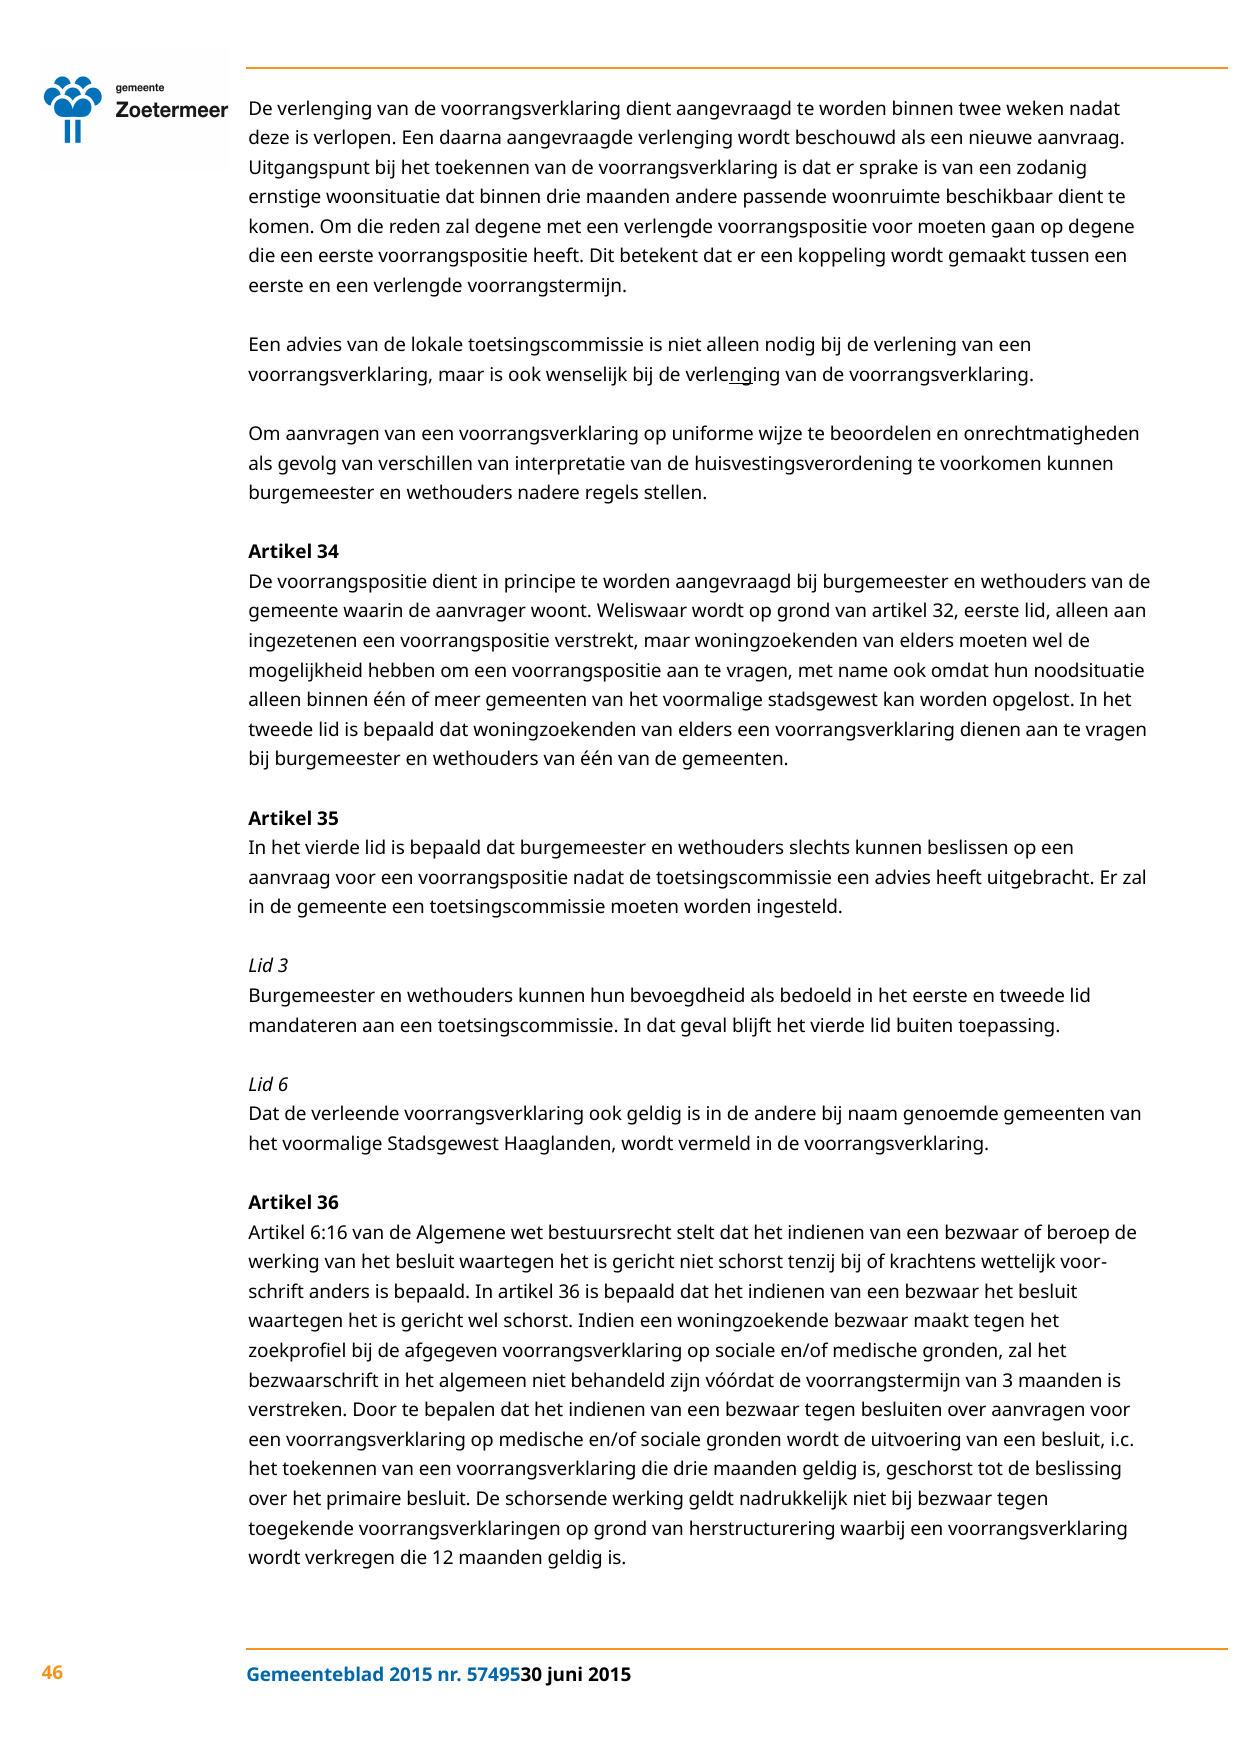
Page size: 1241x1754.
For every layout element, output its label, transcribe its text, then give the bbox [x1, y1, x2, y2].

text De verlenging van de voorrangsverklaring dient aangevraagd te worden binnen twee weken nadat deze is verlopen. Een daarna aangevraagde verlenging wordt beschouwd als een nieuwe aanvraag. [248, 95, 1152, 150]
text In het vierde lid is bepaald dat burgemeester en wethouders slechts kunnen beslissen op een aanvraag voor een voorrangspositie nadat de toetsingscommissie een advies heeft uitgebracht. Er zal in de gemeente een toetsingscommissie moeten worden ingesteld. [248, 834, 1152, 919]
text Dat de verleende voorrangsverklaring ook geldig is in de andere bij naam genoemde gemeenten van het voormalige Stadsgewest Haaglanden, wordt vermeld in de voorrangsverklaring. [248, 1101, 1152, 1156]
text Artikel 6:16 van de Algemene wet bestuursrecht stelt dat het indienen van een bezwaar of beroep de werking van het besluit waar­tegen het is gericht niet schorst tenzij bij of krachtens wettelijk voor­schrift anders is bepaald. In artikel 36 is bepaald dat het indienen van een bezwaar het besluit waartegen het is gericht wel schorst. Indien een woningzoekende bezwaar maakt tegen het zoekprofiel bij de afgegeven voorrangsverklaring op sociale en/of medische gronden, zal het bezwaarschrift in het algemeen niet behandeld zijn vóórdat de voorrangstermijn van 3 maanden is verstreken. Door te bepalen dat het indienen van een bezwaar tegen besluiten over aanvragen voor een voorrangsverklaring op medische en/of sociale gronden wordt de uitvoering van een besluit, i.c. het toekennen van een voorrangsverklaring die drie maanden geldig is, geschorst tot de beslissing over het primaire besluit. De schorsende werking geldt nadrukkelijk niet bij bezwaar tegen toegekende voorrangsverklaringen op grond van herstructurering waarbij een voorrangsverklaring wordt verkregen die 12 maanden geldig is. [248, 1219, 1152, 1570]
text Artikel 35 [248, 805, 1152, 831]
text Artikel 34 [248, 538, 1152, 564]
text Uitgangspunt bij het toekennen van de voorrangsverklaring is dat er sprake is van een zodanig ernstige woonsituatie dat binnen drie maanden andere passende woonruimte beschikbaar dient te komen. Om die reden zal degene met een verlengde voorrangspositie voor moeten gaan op degene die een eerste voorrangspositie heeft. Dit betekent dat er een koppeling wordt gemaakt tussen een eerste en een verlengde voorrangstermijn. [248, 154, 1152, 298]
text Burgemeester en wethouders kunnen hun bevoegdheid als bedoeld in het eerste en tweede lid mandateren aan een toetsingscommissie. In dat geval blijft het vierde lid buiten toepassing. [248, 982, 1152, 1038]
picture [41, 47, 231, 172]
text Een advies van de lokale toetsingscommissie is niet alleen nodig bij de verlening van een voorrangsverklaring, maar is ook wenselijk bij de verlenging van de voorrangsverklaring. [248, 331, 1152, 387]
text De voorrangspositie dient in principe te worden aangevraagd bij burgemeester en wethouders van de gemeente waarin de aanvrager woont. Weliswaar wordt op grond van artikel 32, eerste lid, alleen aan ingezetenen een voorrangspositie verstrekt, maar woningzoekenden van elders moeten wel de mogelijkheid hebben om een voorrangspositie aan te vragen, met name ook omdat hun noodsituatie alleen binnen één of meer gemeenten van het voormalige stadsgewest kan worden opgelost. In het tweede lid is bepaald dat woningzoekenden van elders een voorrangsverklaring dienen aan te vragen bij burgemeester en wethouders van één van de gemeenten. [248, 568, 1152, 771]
text Lid 3 [248, 953, 1152, 978]
text Lid 6 [248, 1071, 1152, 1097]
text Om aanvragen van een voorrangsverklaring op uniforme wijze te beoordelen en onrechtmatigheden als gevolg van verschillen van interpretatie van de huisvestingsverordening te voorkomen kunnen burgemeester en wethouders nadere regels stellen. [248, 420, 1152, 505]
text Artikel 36 [248, 1189, 1152, 1215]
